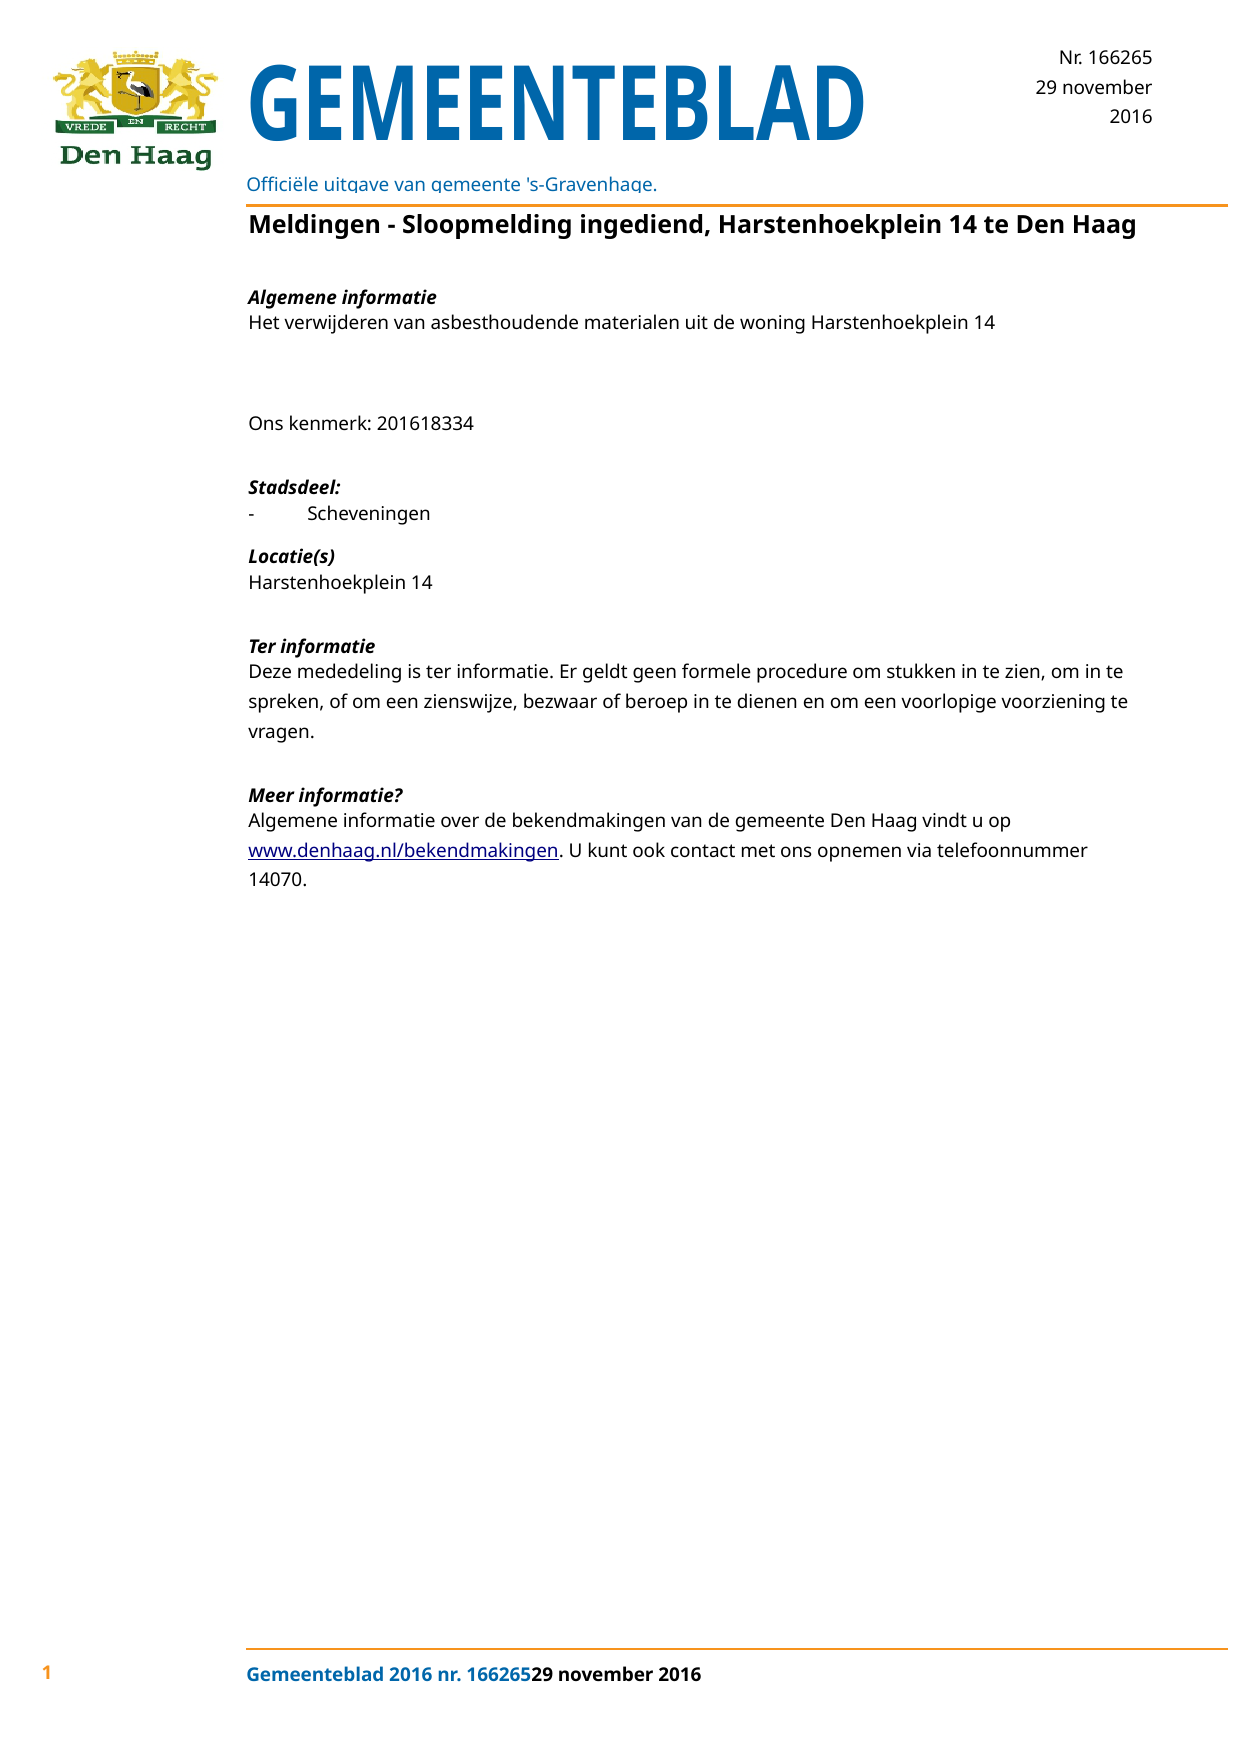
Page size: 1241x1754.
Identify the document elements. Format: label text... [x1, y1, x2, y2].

text Algemene informatie [248, 284, 1152, 309]
text Ons kenmerk: 201618334 [248, 410, 1152, 436]
text Meer informatie? [248, 782, 1152, 807]
text Harstenhoekplein 14 [248, 569, 1152, 595]
text Deze mededeling is ter informatie. Er geldt geen formele procedure om stukken in te zien, om in te spreken, of om een zienswijze, bezwaar of beroep in te dienen en om een voorlopige voorziening te vragen. [248, 659, 1152, 743]
list Scheveningen [248, 500, 1152, 526]
picture [41, 47, 231, 172]
text Algemene informatie over de bekendmakingen van de gemeente Den Haag vindt u op www.denhaag.nl/bekendmakingen. U kunt ook contact met ons opnemen via telefoonnummer 14070. [248, 807, 1152, 892]
text Meldingen - Sloopmelding ingediend, Harstenhoekplein 14 te Den Haag [248, 207, 1152, 241]
text Stadsdeel: [248, 474, 1152, 500]
text Ter informatie [248, 633, 1152, 659]
text Het verwijderen van asbesthoudende materialen uit de woning Harstenhoekplein 14 [248, 309, 1152, 335]
text Locatie(s) [248, 543, 1152, 569]
